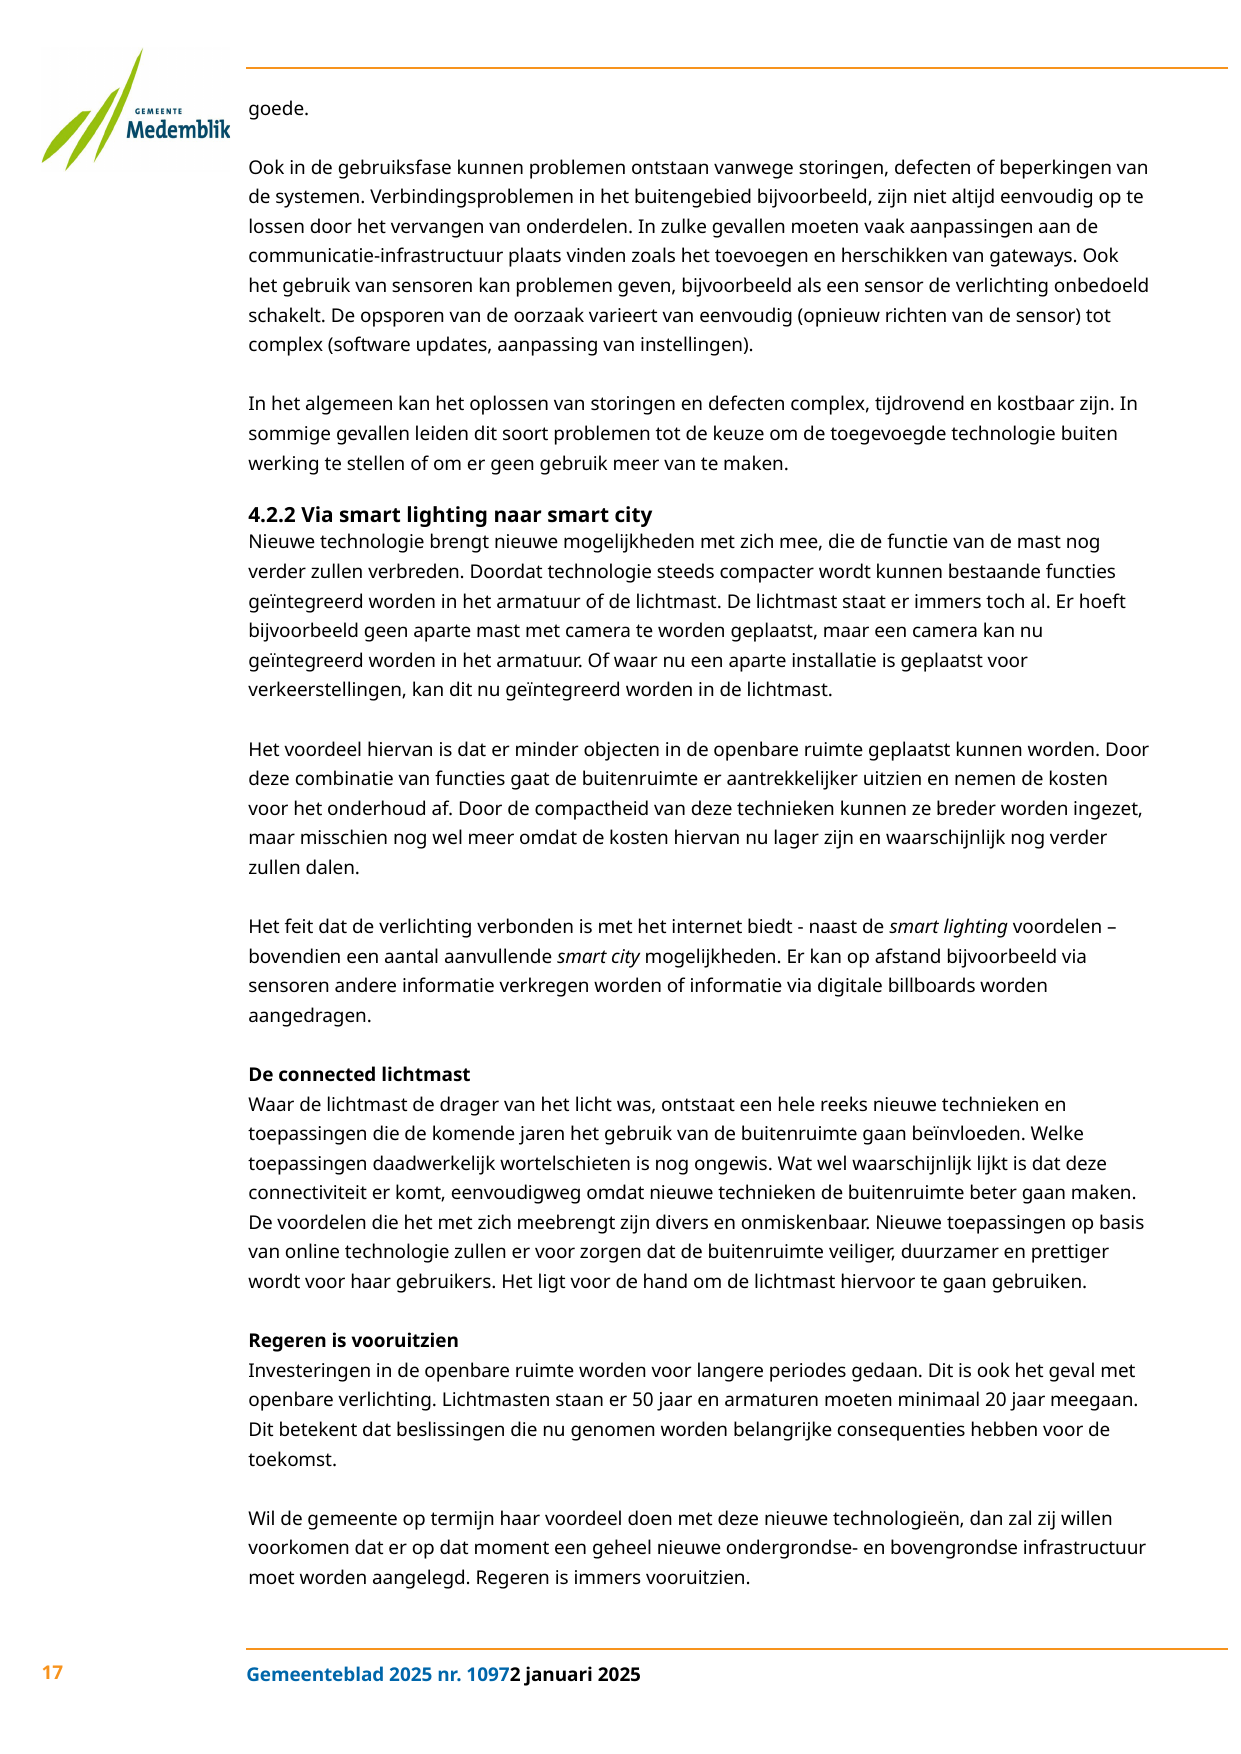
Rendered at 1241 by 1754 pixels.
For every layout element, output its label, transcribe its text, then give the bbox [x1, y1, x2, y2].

text Regeren is vooruitzien [248, 1327, 1152, 1353]
text Wil de gemeente op termijn haar voordeel doen met deze nieuwe technologieën, dan zal zij willen voorkomen dat er op dat moment een geheel nieuwe ondergrondse- en bovengrondse infrastructuur moet worden aangelegd. Regeren is immers vooruitzien. [248, 1505, 1152, 1590]
text 4.2.2 Via smart lighting naar smart city [248, 500, 1152, 529]
text Nieuwe technologie brengt nieuwe mogelijkheden met zich mee, die de functie van de mast nog verder zullen verbreden. Doordat technologie steeds compacter wordt kunnen bestaande functies geïntegreerd worden in het armatuur of de lichtmast. De lichtmast staat er immers toch al. Er hoeft bijvoorbeeld geen aparte mast met camera te worden geplaatst, maar een camera kan nu geïntegreerd worden in het armatuur. Of waar nu een aparte installatie is geplaatst voor verkeerstellingen, kan dit nu geïntegreerd worden in de lichtmast. [248, 529, 1152, 702]
text De connected lichtmast [248, 1061, 1152, 1087]
text In het algemeen kan het oplossen van storingen en defecten complex, tijdrovend en kostbaar zijn. In sommige gevallen leiden dit soort problemen tot de keuze om de toegevoegde technologie buiten werking te stellen of om er geen gebruik meer van te maken. [248, 391, 1152, 476]
text Waar de lichtmast de drager van het licht was, ontstaat een hele reeks nieuwe technieken en toepassingen die de komende jaren het gebruik van de buitenruimte gaan beïnvloeden. Welke toepassingen daadwerkelijk wortelschieten is nog ongewis. Wat wel waarschijnlijk lijkt is dat deze connectiviteit er komt, eenvoudigweg omdat nieuwe technieken de buitenruimte beter gaan maken. De voordelen die het met zich meebrengt zijn divers en onmiskenbaar. Nieuwe toepassingen op basis van online technologie zullen er voor zorgen dat de buitenruimte veiliger, duurzamer en prettiger wordt voor haar gebruikers. Het ligt voor de hand om de lichtmast hiervoor te gaan gebruiken. [248, 1091, 1152, 1294]
picture [41, 47, 231, 172]
text Het voordeel hiervan is dat er minder objecten in de openbare ruimte geplaatst kunnen worden. Door deze combinatie van functies gaat de buitenruimte er aantrekkelijker uitzien en nemen de kosten voor het onderhoud af. Door de compactheid van deze technieken kunnen ze breder worden ingezet, maar misschien nog wel meer omdat de kosten hiervan nu lager zijn en waarschijnlijk nog verder zullen dalen. [248, 736, 1152, 880]
text Investeringen in de openbare ruimte worden voor langere periodes gedaan. Dit is ook het geval met openbare verlichting. Lichtmasten staan er 50 jaar en armaturen moeten minimaal 20 jaar meegaan. Dit betekent dat beslissingen die nu genomen worden belangrijke consequenties hebben voor de toekomst. [248, 1357, 1152, 1471]
text goede. [248, 95, 1152, 121]
text Het feit dat de verlichting verbonden is met het internet biedt - naast de smart lighting voordelen – bovendien een aantal aanvullende smart city mogelijkheden. Er kan op afstand bijvoorbeeld via sensoren andere informatie verkregen worden of informatie via digitale billboards worden aangedragen. [248, 913, 1152, 1028]
text Ook in de gebruiksfase kunnen problemen ontstaan vanwege storingen, defecten of beperkingen van de systemen. Verbindingsproblemen in het buitengebied bijvoorbeeld, zijn niet altijd eenvoudig op te lossen door het vervangen van onderdelen. In zulke gevallen moeten vaak aanpassingen aan de communicatie-infrastructuur plaats vinden zoals het toevoegen en herschikken van gateways. Ook het gebruik van sensoren kan problemen geven, bijvoorbeeld als een sensor de verlichting onbedoeld schakelt. De opsporen van de oorzaak varieert van eenvoudig (opnieuw richten van de sensor) tot complex (software updates, aanpassing van instellingen). [248, 154, 1152, 357]
